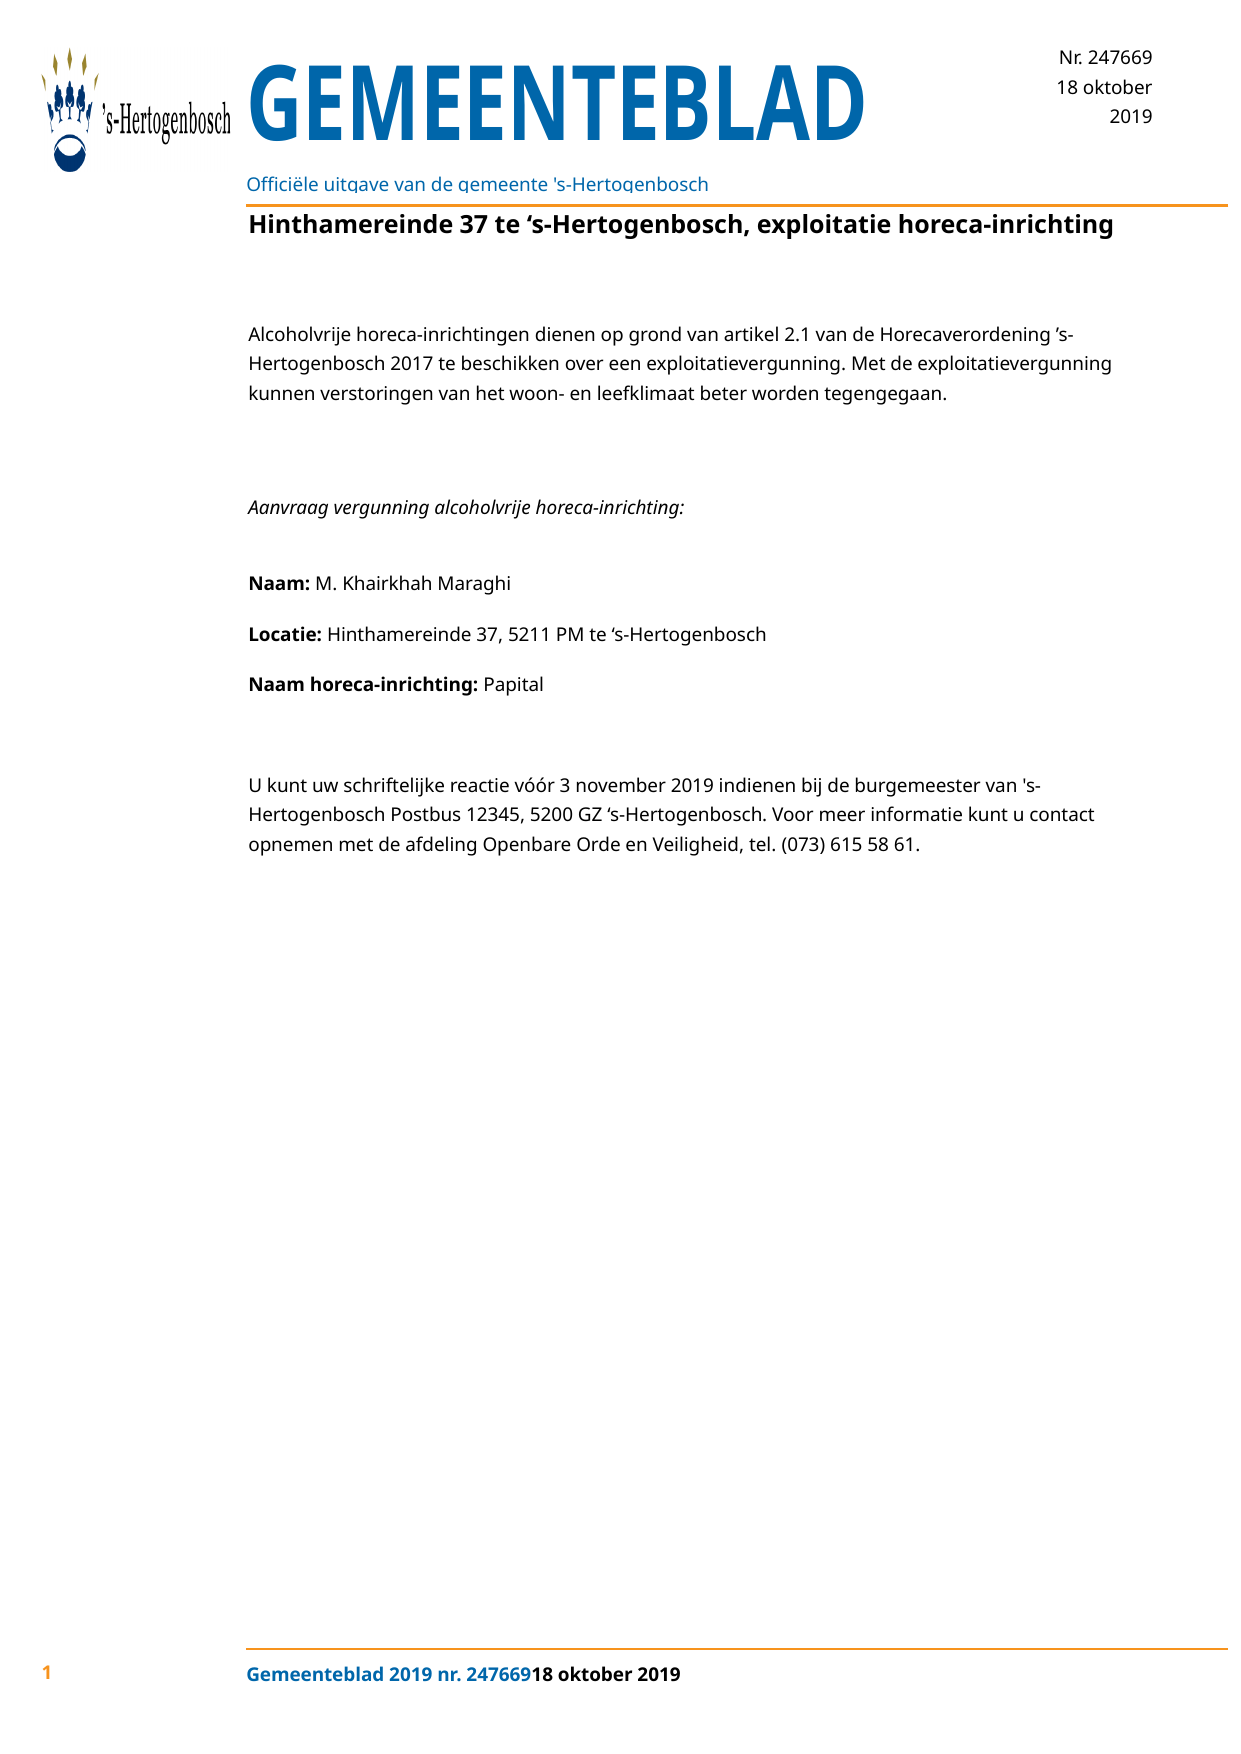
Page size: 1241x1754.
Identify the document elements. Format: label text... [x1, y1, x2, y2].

picture [41, 47, 231, 172]
text Naam horeca-inrichting: Papital [248, 671, 1152, 697]
text Alcoholvrije horeca-inrichtingen dienen op grond van artikel 2.1 van de Horecaverordening ’s-Hertogenbosch 2017 te beschikken over een exploitatievergunning. Met de exploitatievergunning kunnen verstoringen van het woon- en leefklimaat beter worden tegengegaan. [248, 321, 1152, 406]
text U kunt uw schriftelijke reactie vóór 3 november 2019 indienen bij de burgemeester van 's-Hertogenbosch Postbus 12345, 5200 GZ ‘s-Hertogenbosch. Voor meer informatie kunt u contact opnemen met de afdeling Openbare Orde en Veiligheid, tel. (073) 615 58 61. [248, 772, 1152, 857]
text Aanvraag vergunning alcoholvrije horeca-inrichting: [248, 494, 1152, 520]
text Locatie: Hinthamereinde 37, 5211 PM te ‘s-Hertogenbosch [248, 621, 1152, 647]
text Hinthamereinde 37 te ‘s-Hertogenbosch, exploitatie horeca-inrichting [248, 207, 1152, 241]
text Naam: M. Khairkhah Maraghi [248, 570, 1152, 596]
